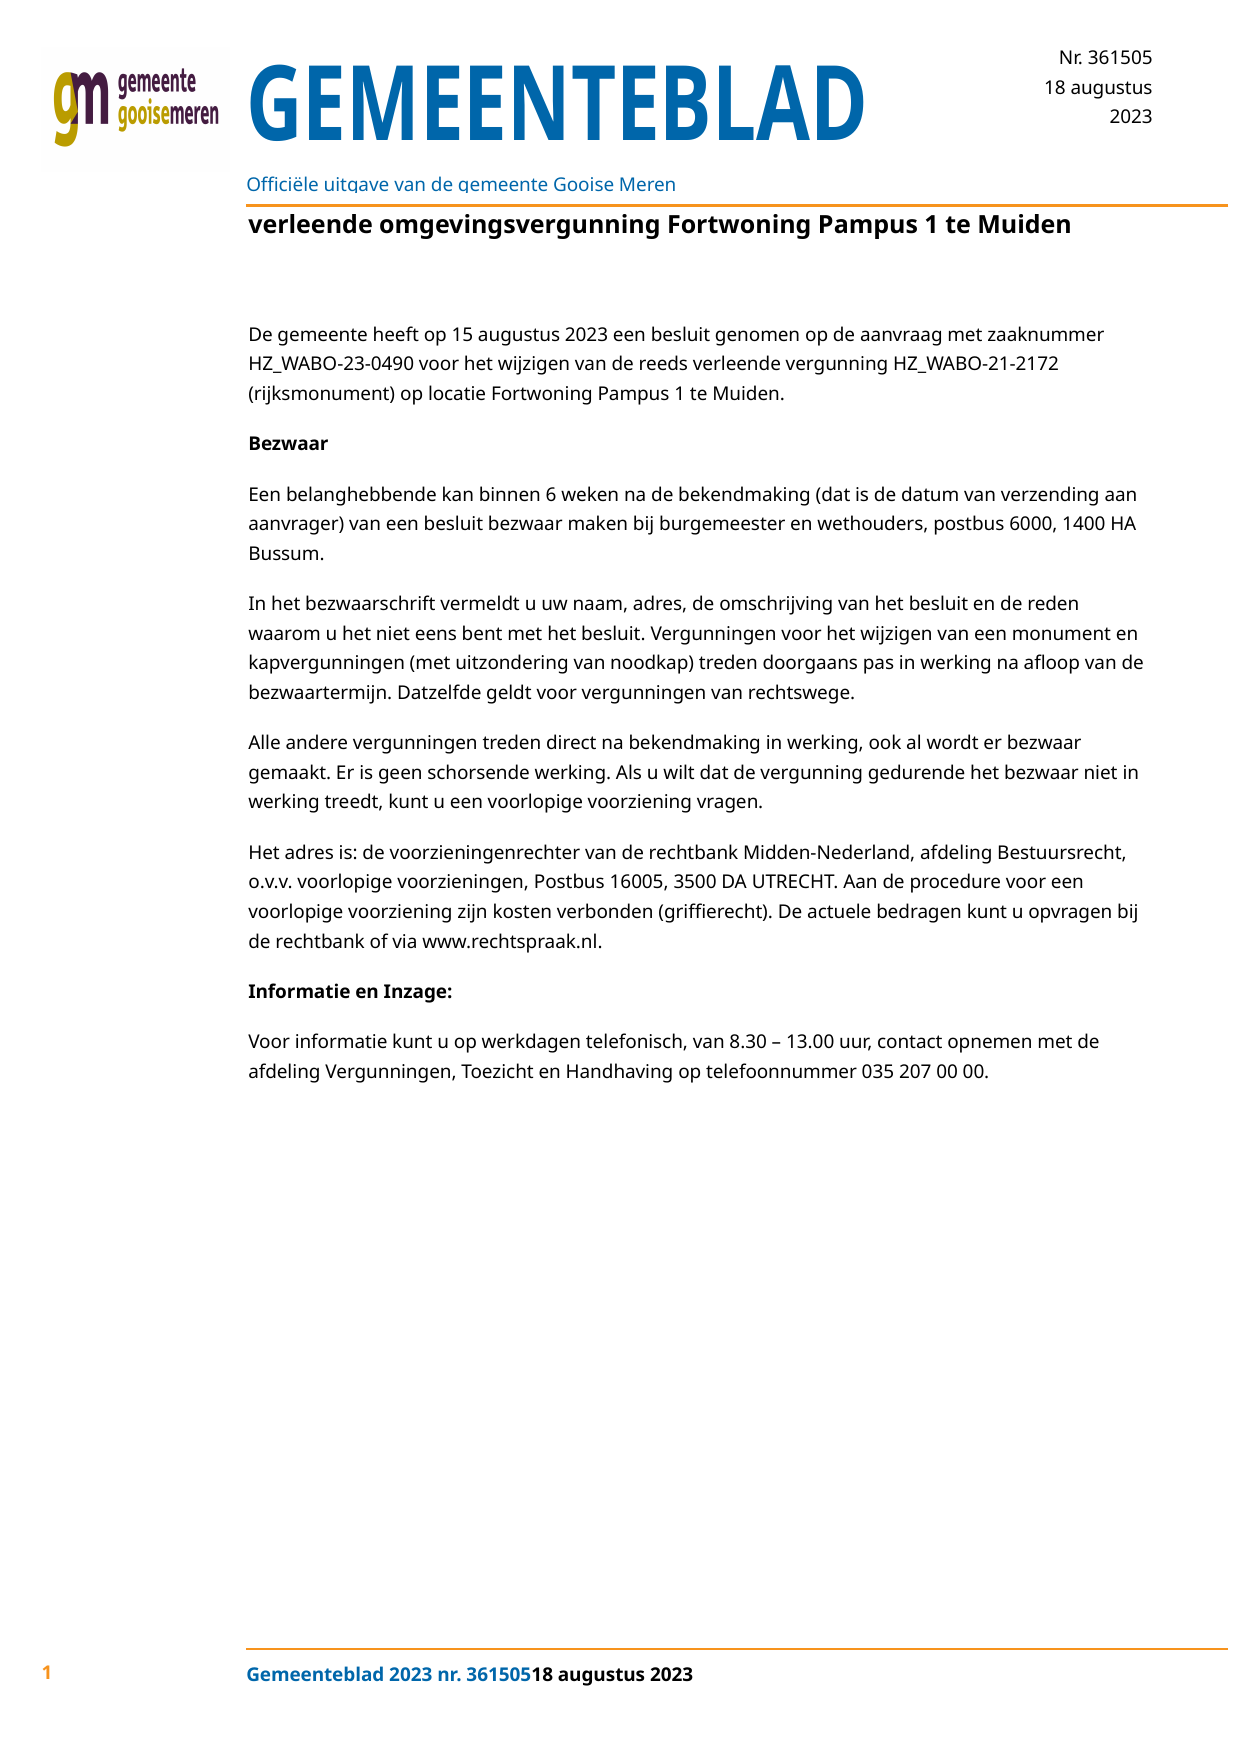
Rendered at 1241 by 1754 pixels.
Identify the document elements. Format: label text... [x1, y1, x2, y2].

text Voor informatie kunt u op werkdagen telefonisch, van 8.30 – 13.00 uur, contact opnemen met de afdeling Vergunningen, Toezicht en Handhaving op telefoonnummer 035 207 00 00. [248, 1029, 1152, 1084]
text Alle andere vergunningen treden direct na bekendmaking in werking, ook al wordt er bezwaar gemaakt. Er is geen schorsende werking. Als u wilt dat de vergunning gedurende het bezwaar niet in werking treedt, kunt u een voorlopige voorziening vragen. [248, 729, 1152, 814]
picture [41, 47, 231, 172]
text Informatie en Inzage: [248, 978, 1152, 1004]
text Bezwaar [248, 430, 1152, 456]
text Het adres is: de voorzieningenrechter van de rechtbank Midden-Nederland, afdeling Bestuursrecht, o.v.v. voorlopige voorzieningen, Postbus 16005, 3500 DA UTRECHT. Aan de procedure voor een voorlopige voorziening zijn kosten verbonden (griffierecht). De actuele bedragen kunt u opvragen bij de rechtbank of via www.rechtspraak.nl. [248, 839, 1152, 953]
text verleende omgevingsvergunning Fortwoning Pampus 1 te Muiden [248, 207, 1152, 241]
text De gemeente heeft op 15 augustus 2023 een besluit genomen op de aanvraag met zaaknummer HZ_WABO-23-0490 voor het wijzigen van de reeds verleende vergunning HZ_WABO-21-2172 (rijksmonument) op locatie Fortwoning Pampus 1 te Muiden. [248, 321, 1152, 406]
text Een belanghebbende kan binnen 6 weken na de bekendmaking (dat is de datum van verzending aan aanvrager) van een besluit bezwaar maken bij burgemeester en wethouders, postbus 6000, 1400 HA Bussum. [248, 481, 1152, 566]
text In het bezwaarschrift vermeldt u uw naam, adres, de omschrijving van het besluit en de reden waarom u het niet eens bent met het besluit. Vergunningen voor het wijzigen van een monument en kapvergunningen (met uitzondering van noodkap) treden doorgaans pas in werking na afloop van de bezwaartermijn. Datzelfde geldt voor vergunningen van rechtswege. [248, 590, 1152, 705]
